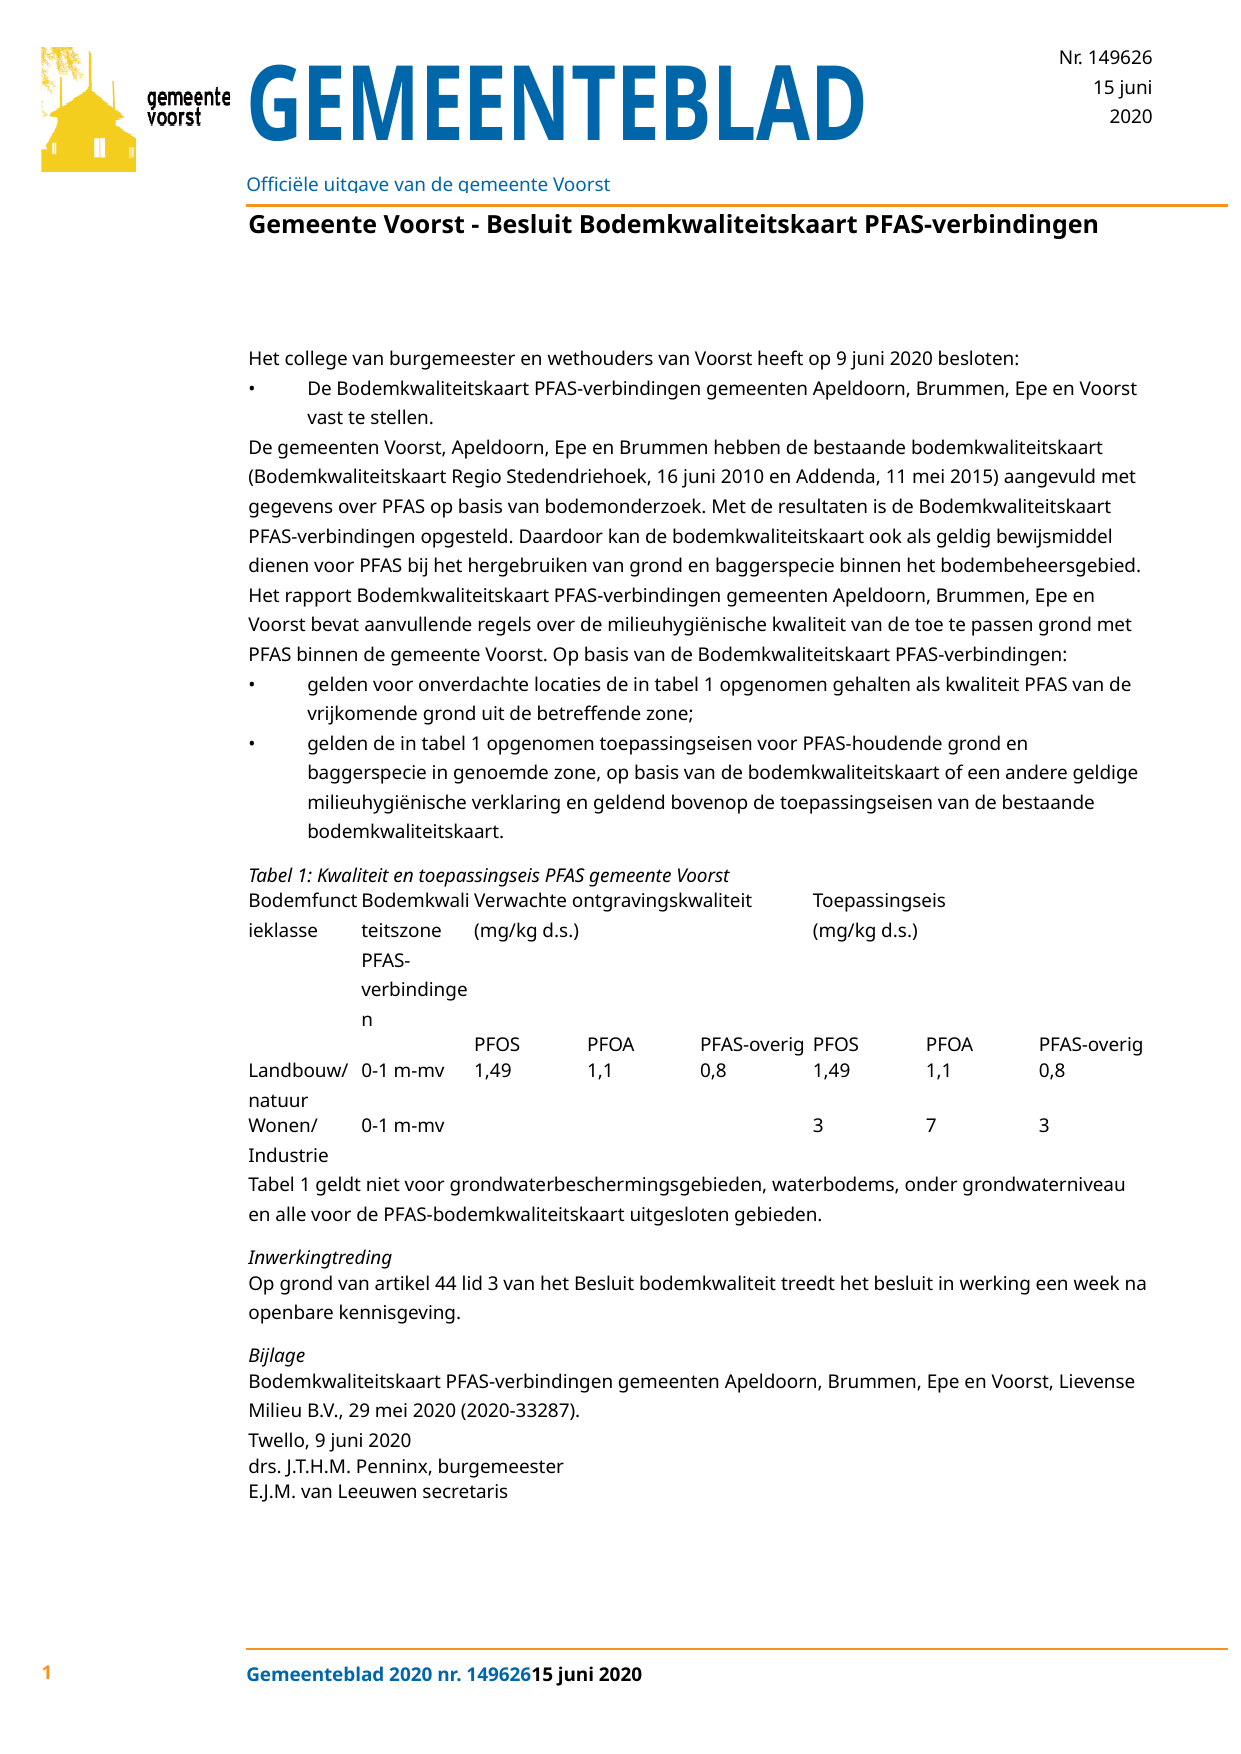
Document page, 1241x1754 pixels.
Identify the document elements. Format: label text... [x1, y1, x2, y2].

text Op grond van artikel 44 lid 3 van het Besluit bodemkwaliteit treedt het besluit in werking een week na openbare kennisgeving. [248, 1270, 1152, 1325]
table_cell [474, 1113, 587, 1168]
table_cell PFAS-overig [1039, 1032, 1152, 1057]
table_cell PFOS [813, 1032, 926, 1057]
text Bodemkwaliteitskaart PFAS-verbindingen gemeenten Apeldoorn, Brummen, Epe en Voorst, Lievense Milieu B.V., 29 mei 2020 (2020-33287). [248, 1368, 1152, 1423]
table_cell 0-1 m-mv [361, 1113, 474, 1168]
table_cell [587, 1113, 700, 1168]
text Twello, 9 juni 2020 [248, 1427, 1152, 1453]
table_header Bodemkwaliteitszone PFAS-verbindingen [361, 888, 474, 1032]
table_header Verwachte ontgravingskwaliteit (mg/kg d.s.) [474, 888, 813, 1032]
text Het rapport Bodemkwaliteitskaart PFAS-verbindingen gemeenten Apeldoorn, Brummen, Epe en Voorst bevat aanvullende regels over de milieuhygiënische kwaliteit van de toe te passen grond met PFAS binnen de gemeente Voorst. Op basis van de Bodemkwaliteitskaart PFAS-verbindingen: [248, 582, 1152, 667]
table_cell PFOA [587, 1032, 700, 1057]
table_cell 1,1 [587, 1058, 700, 1113]
table_cell 0-1 m-mv [361, 1058, 474, 1113]
table_cell 1,49 [474, 1058, 587, 1113]
text Inwerkingtreding [248, 1244, 1152, 1270]
table_cell Wonen/Industrie [248, 1113, 361, 1168]
table_cell 7 [926, 1113, 1038, 1168]
table_cell 0,8 [1039, 1058, 1152, 1113]
table_cell [248, 1032, 361, 1057]
table_cell [361, 1032, 474, 1057]
list De Bodemkwaliteitskaart PFAS-verbindingen gemeenten Apeldoorn, Brummen, Epe en Voorst vast te stellen. [248, 375, 1152, 430]
table_cell PFOS [474, 1032, 587, 1057]
text Bijlage [248, 1342, 1152, 1368]
list gelden de in tabel 1 opgenomen toepassingseisen voor PFAS-houdende grond en baggerspecie in genoemde zone, op basis van de bodemkwaliteitskaart of een andere geldige milieuhygiënische verklaring en geldend bovenop de toepassingseisen van de bestaande bodemkwaliteitskaart. [248, 730, 1152, 844]
table_cell 1,49 [813, 1058, 926, 1113]
text E.J.M. van Leeuwen secretaris [248, 1479, 1152, 1504]
text drs. J.T.H.M. Penninx, burgemeester [248, 1453, 1152, 1479]
table_header Toepassingseis (mg/kg d.s.) [813, 888, 1152, 1032]
table_cell Landbouw/natuur [248, 1058, 361, 1113]
table_cell PFOA [926, 1032, 1038, 1057]
text Gemeente Voorst - Besluit Bodemkwaliteitskaart PFAS-verbindingen [248, 207, 1152, 241]
text De gemeenten Voorst, Apeldoorn, Epe en Brummen hebben de bestaande bodemkwaliteitskaart (Bodemkwaliteitskaart Regio Stedendriehoek, 16 juni 2010 en Addenda, 11 mei 2015) aangevuld met gegevens over PFAS op basis van bodemonderzoek. Met de resultaten is de Bodemkwaliteitskaart PFAS-verbindingen opgesteld. Daardoor kan de bodemkwaliteitskaart ook als geldig bewijsmiddel dienen voor PFAS bij het hergebruiken van grond en baggerspecie binnen het bodembeheersgebied. [248, 434, 1152, 578]
list gelden voor onverdachte locaties de in tabel 1 opgenomen gehalten als kwaliteit PFAS van de vrijkomende grond uit de betreffende zone; [248, 671, 1152, 726]
text Het college van burgemeester en wethouders van Voorst heeft op 9 juni 2020 besloten: [248, 345, 1152, 371]
text Tabel 1: Kwaliteit en toepassingseis PFAS gemeente Voorst [248, 862, 1152, 887]
table_cell [700, 1113, 813, 1168]
picture [41, 47, 231, 172]
table_cell 3 [1039, 1113, 1152, 1168]
table_cell 1,1 [926, 1058, 1038, 1113]
table_cell 3 [813, 1113, 926, 1168]
table_cell 0,8 [700, 1058, 813, 1113]
table_cell PFAS-overig [700, 1032, 813, 1057]
text Tabel 1 geldt niet voor grondwaterbeschermingsgebieden, waterbodems, onder grondwaterniveau en alle voor de PFAS-bodemkwaliteitskaart uitgesloten gebieden. [248, 1171, 1152, 1227]
table_header Bodemfunctieklasse [248, 888, 361, 1032]
